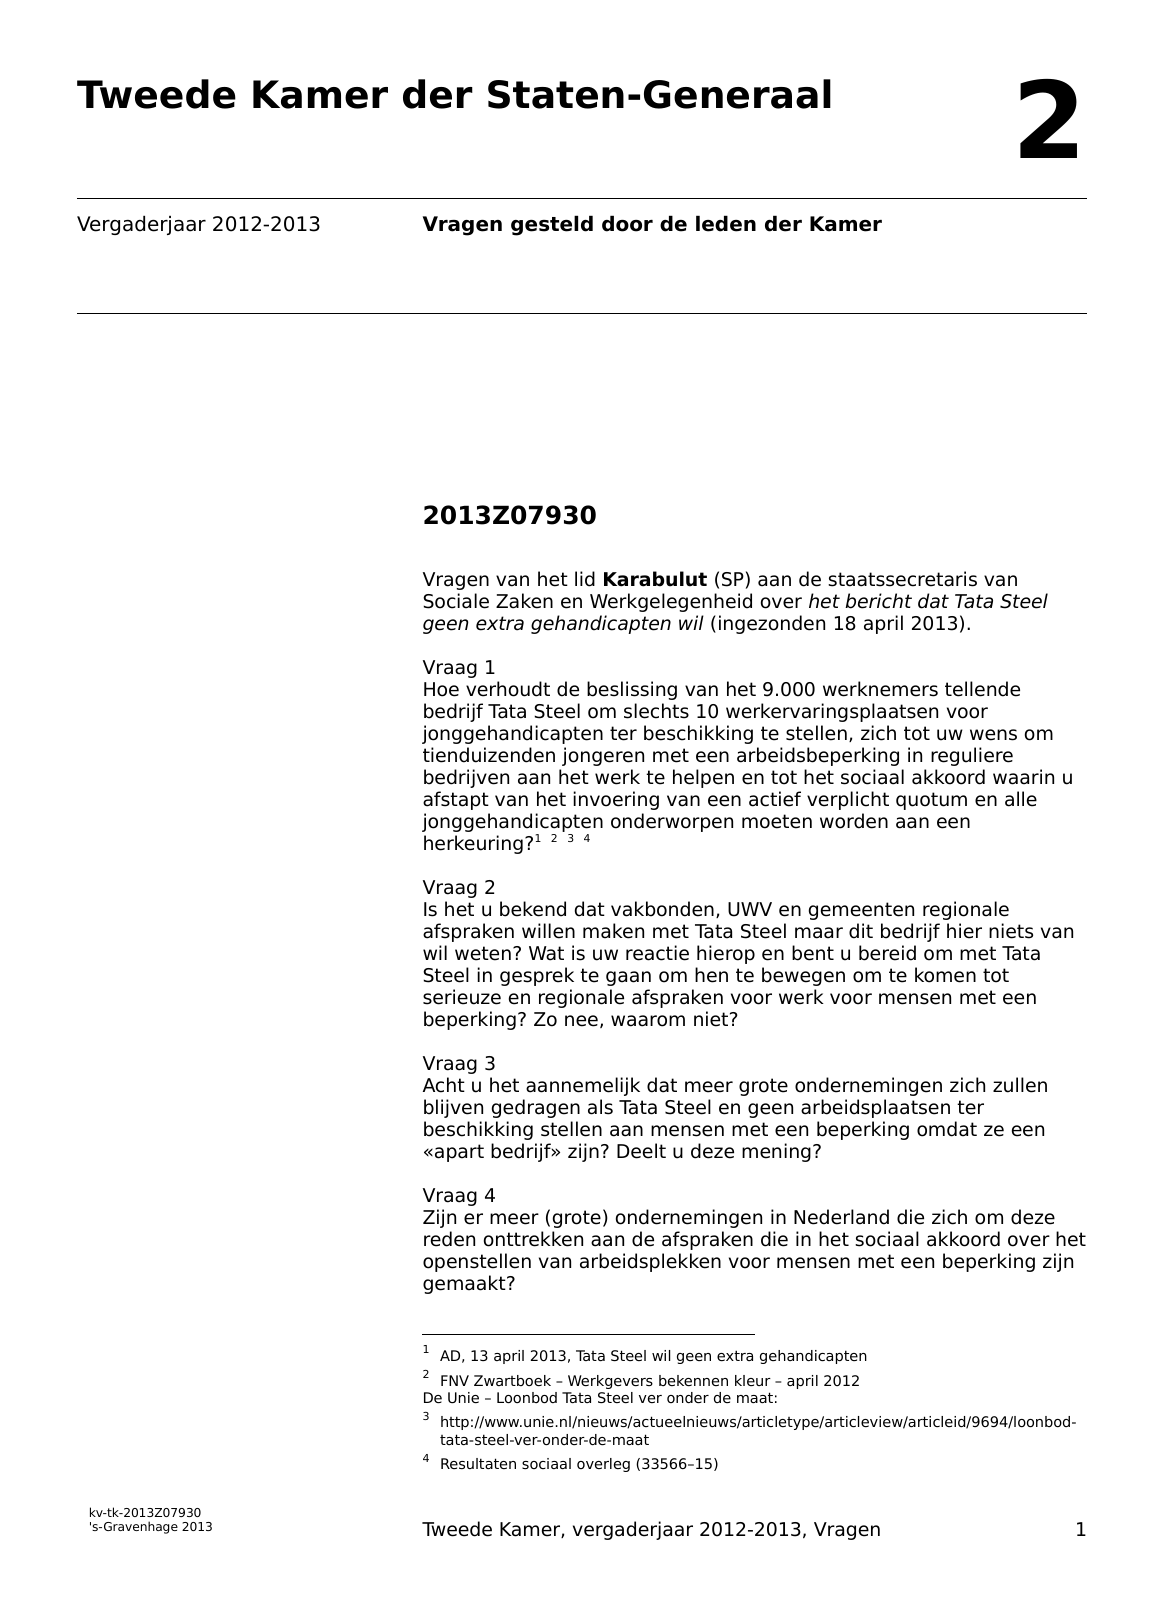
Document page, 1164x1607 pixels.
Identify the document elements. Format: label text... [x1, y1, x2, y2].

text kv-tk-2013Z07930 [88, 1506, 323, 1520]
text 2013Z07930 [422, 501, 1087, 531]
text Vragen van het lid Karabulut (SP) aan de staatssecretaris van Sociale Zaken en Werkgelegenheid over het bericht dat Tata Steel geen extra gehandicapten wil (ingezonden 18 april 2013). [422, 569, 1087, 635]
text http://www.unie.nl/nieuws/actueelnieuws/articletype/articleview/articleid/9694/loonbod-tata-steel-ver-onder-de-maat [422, 1410, 1087, 1449]
text Hoe verhoudt de beslissing van het 9.000 werknemers tellende bedrijf Tata Steel om slechts 10 werkervaringsplaatsen voor jonggehandicapten ter beschikking te stellen, zich tot uw wens om tienduizenden jongeren met een arbeidsbeperking in reguliere bedrijven aan het werk te helpen en tot het sociaal akkoord waarin u afstapt van het invoering van een actief verplicht quotum en alle jonggehandicapten onderworpen moeten worden aan een herkeuring? [422, 679, 1087, 855]
text Is het u bekend dat vakbonden, UWV en gemeenten regionale afspraken willen maken met Tata Steel maar dit bedrijf hier niets van wil weten? Wat is uw reactie hierop en bent u bereid om met Tata Steel in gesprek te gaan om hen te bewegen om te komen tot serieuze en regionale afspraken voor werk voor mensen met een beperking? Zo nee, waarom niet? [422, 899, 1087, 1031]
text Vraag 3 [422, 1053, 1087, 1075]
text 's-Gravenhage 2013 [88, 1520, 323, 1534]
text Resultaten sociaal overleg (33566–15) [422, 1452, 1087, 1474]
table_cell Vragen gesteld door de leden der Kamer [422, 199, 1087, 313]
table_header Tweede Kamer der Staten-Generaal [77, 59, 886, 198]
text De Unie – Loonbod Tata Steel ver onder de maat: [422, 1391, 1087, 1407]
text Vraag 1 [422, 657, 1087, 679]
table_header 2 [886, 59, 1087, 198]
text Zijn er meer (grote) ondernemingen in Nederland die zich om deze reden onttrekken aan de afspraken die in het sociaal akkoord over het openstellen van arbeidsplekken voor mensen met een beperking zijn gemaakt? [422, 1207, 1087, 1295]
text Vraag 2 [422, 877, 1087, 899]
text Acht u het aannemelijk dat meer grote ondernemingen zich zullen blijven gedragen als Tata Steel en geen arbeidsplaatsen ter beschikking stellen aan mensen met een beperking omdat ze een «apart bedrijf» zijn? Deelt u deze mening? [422, 1075, 1087, 1163]
table_cell Vergaderjaar 2012-2013 [77, 199, 422, 313]
text FNV Zwartboek – Werkgevers bekennen kleur – april 2012 [422, 1368, 1087, 1391]
text AD, 13 april 2013, Tata Steel wil geen extra gehandicapten [422, 1343, 1087, 1366]
text Vraag 4 [422, 1185, 1087, 1207]
